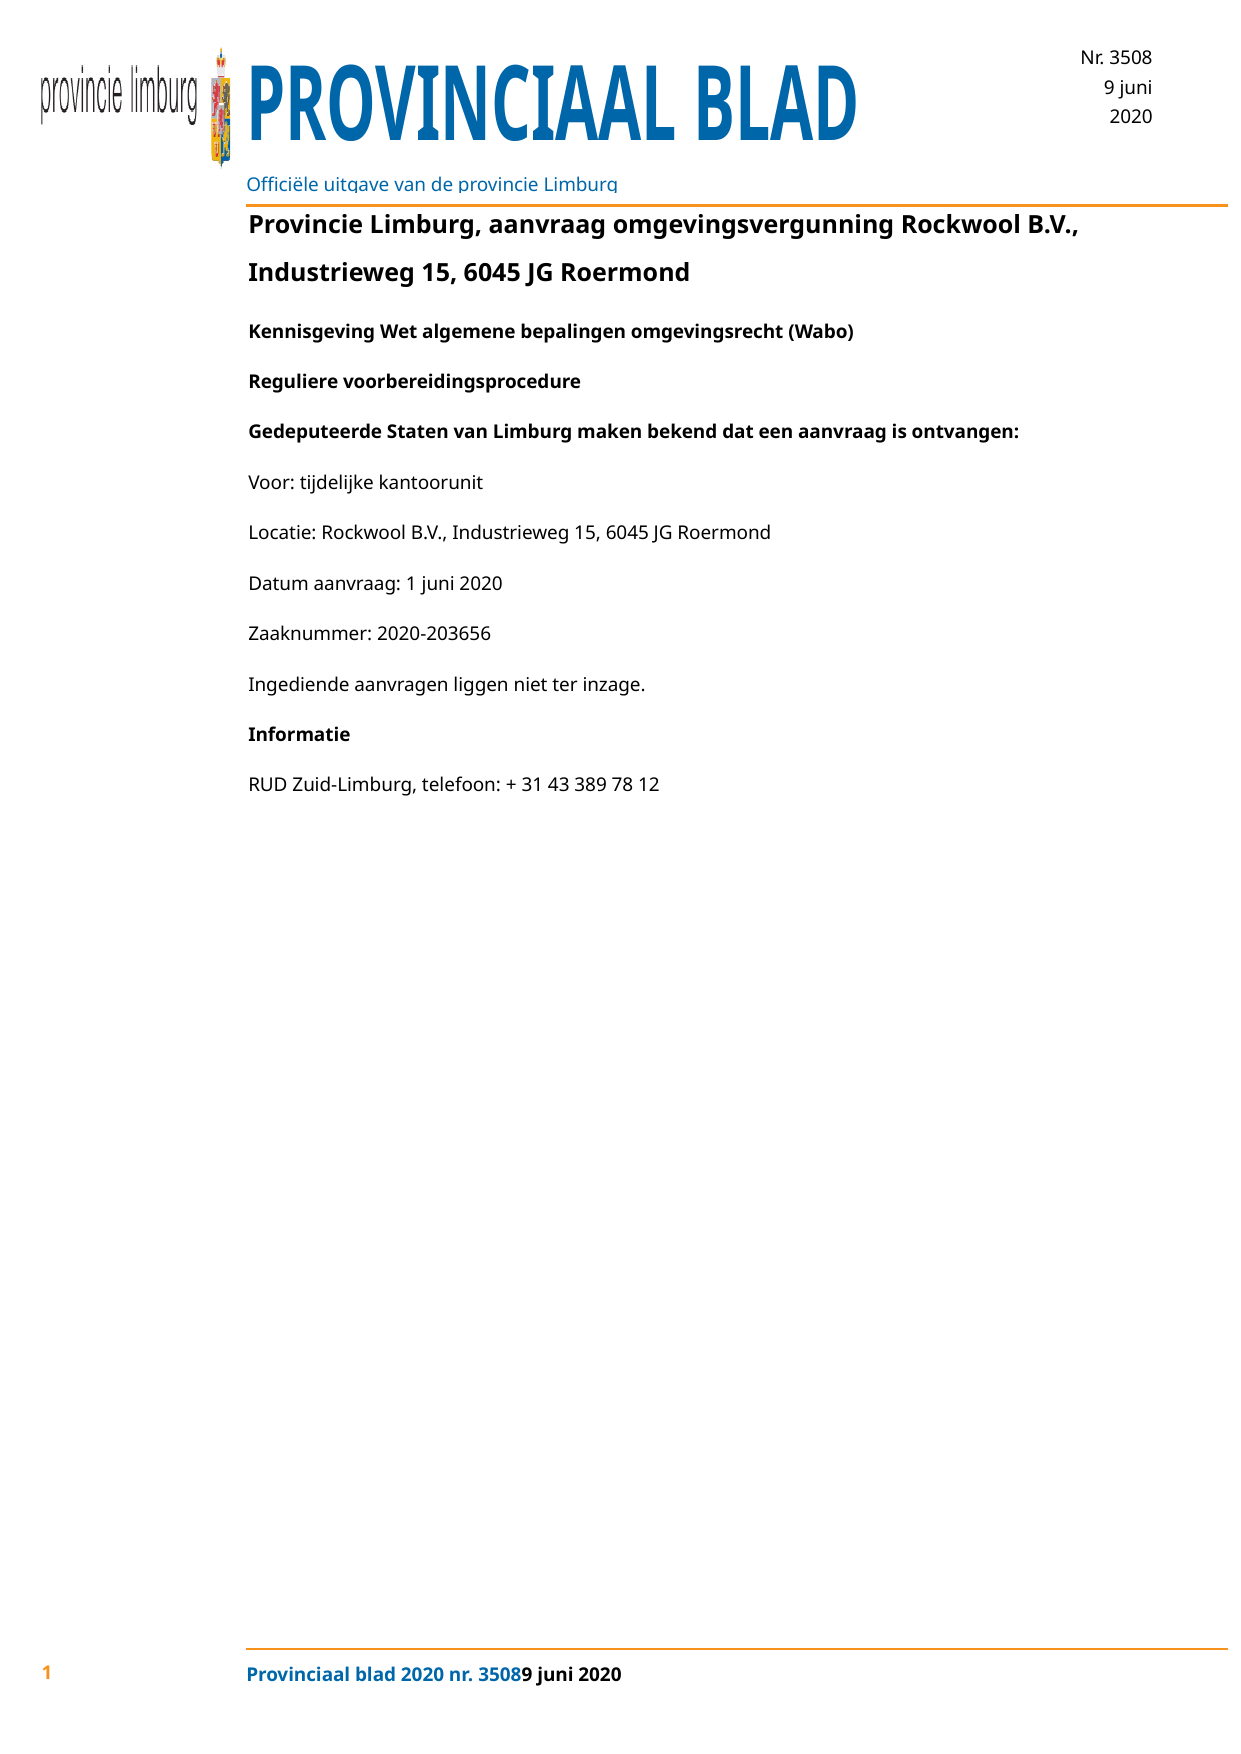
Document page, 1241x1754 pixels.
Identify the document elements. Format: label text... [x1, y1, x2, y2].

text Datum aanvraag: 1 juni 2020 [248, 570, 1152, 596]
text Voor: tijdelijke kantoorunit [248, 469, 1152, 495]
text Zaaknummer: 2020-203656 [248, 620, 1152, 646]
picture [41, 47, 231, 172]
text Reguliere voorbereidingsprocedure [248, 368, 1152, 394]
text RUD Zuid-Limburg, telefoon: + 31 43 389 78 12 [248, 772, 1152, 797]
text Informatie [248, 721, 1152, 747]
text Kennisgeving Wet algemene bepalingen omgevingsrecht (Wabo) [248, 318, 1152, 344]
text Provincie Limburg, aanvraag omgevingsvergunning Rockwool B.V., Industrieweg 15, 6045 JG Roermond [248, 207, 1152, 288]
text Gedeputeerde Staten van Limburg maken bekend dat een aanvraag is ontvangen: [248, 419, 1152, 444]
text Ingediende aanvragen liggen niet ter inzage. [248, 671, 1152, 697]
text Locatie: Rockwool B.V., Industrieweg 15, 6045 JG Roermond [248, 519, 1152, 545]
